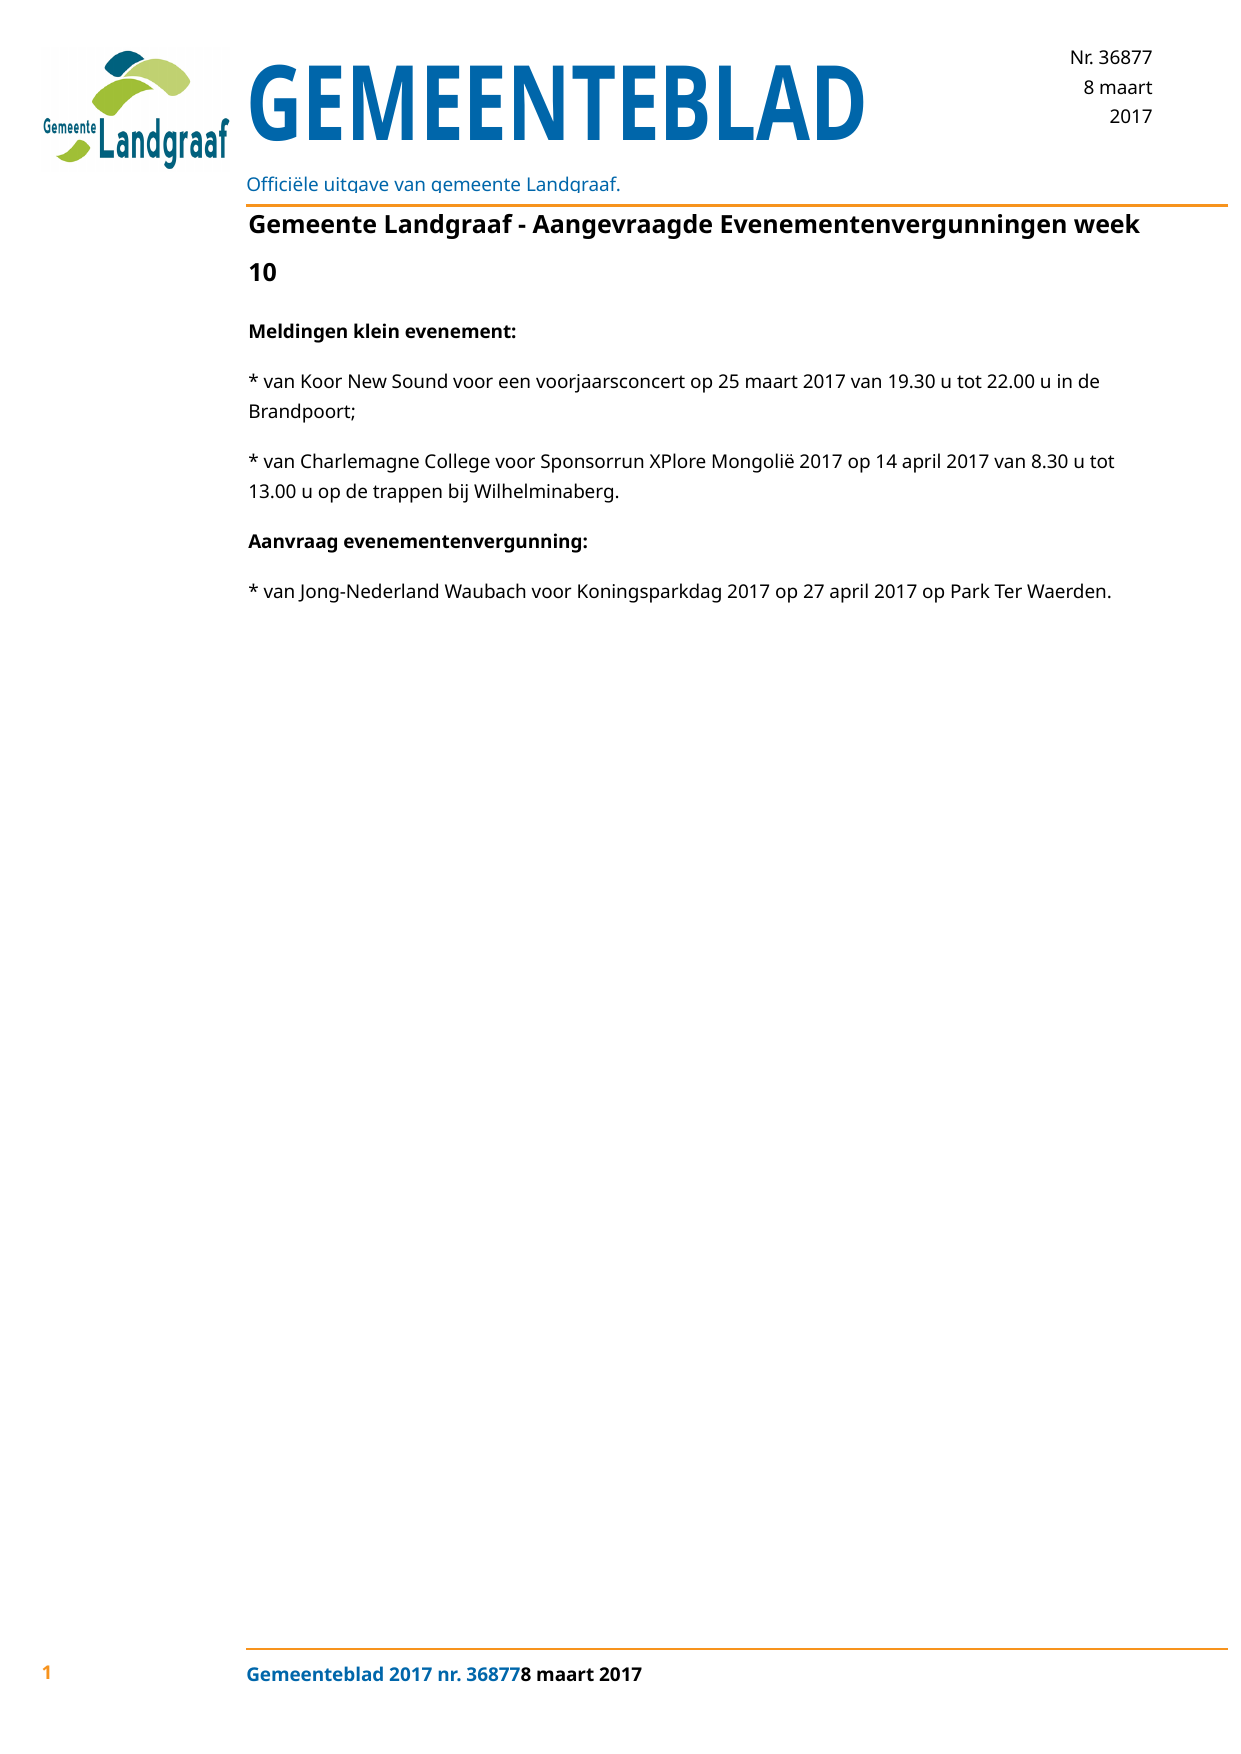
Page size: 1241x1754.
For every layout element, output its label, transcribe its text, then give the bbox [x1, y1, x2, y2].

text * van Jong-Nederland Waubach voor Koningsparkdag 2017 op 27 april 2017 op Park Ter Waerden. [248, 579, 1152, 604]
text Aanvraag evenementenvergunning: [248, 528, 1152, 554]
text Meldingen klein evenement: [248, 318, 1152, 344]
picture [41, 47, 231, 172]
text * van Koor New Sound voor een voorjaarsconcert op 25 maart 2017 van 19.30 u tot 22.00 u in de Brandpoort; [248, 368, 1152, 424]
text * van Charlemagne College voor Sponsorrun XPlore Mongolië 2017 op 14 april 2017 van 8.30 u tot 13.00 u op de trappen bij Wilhelminaberg. [248, 448, 1152, 504]
text Gemeente Landgraaf - Aangevraagde Evenementenvergunningen week 10 [248, 207, 1152, 288]
